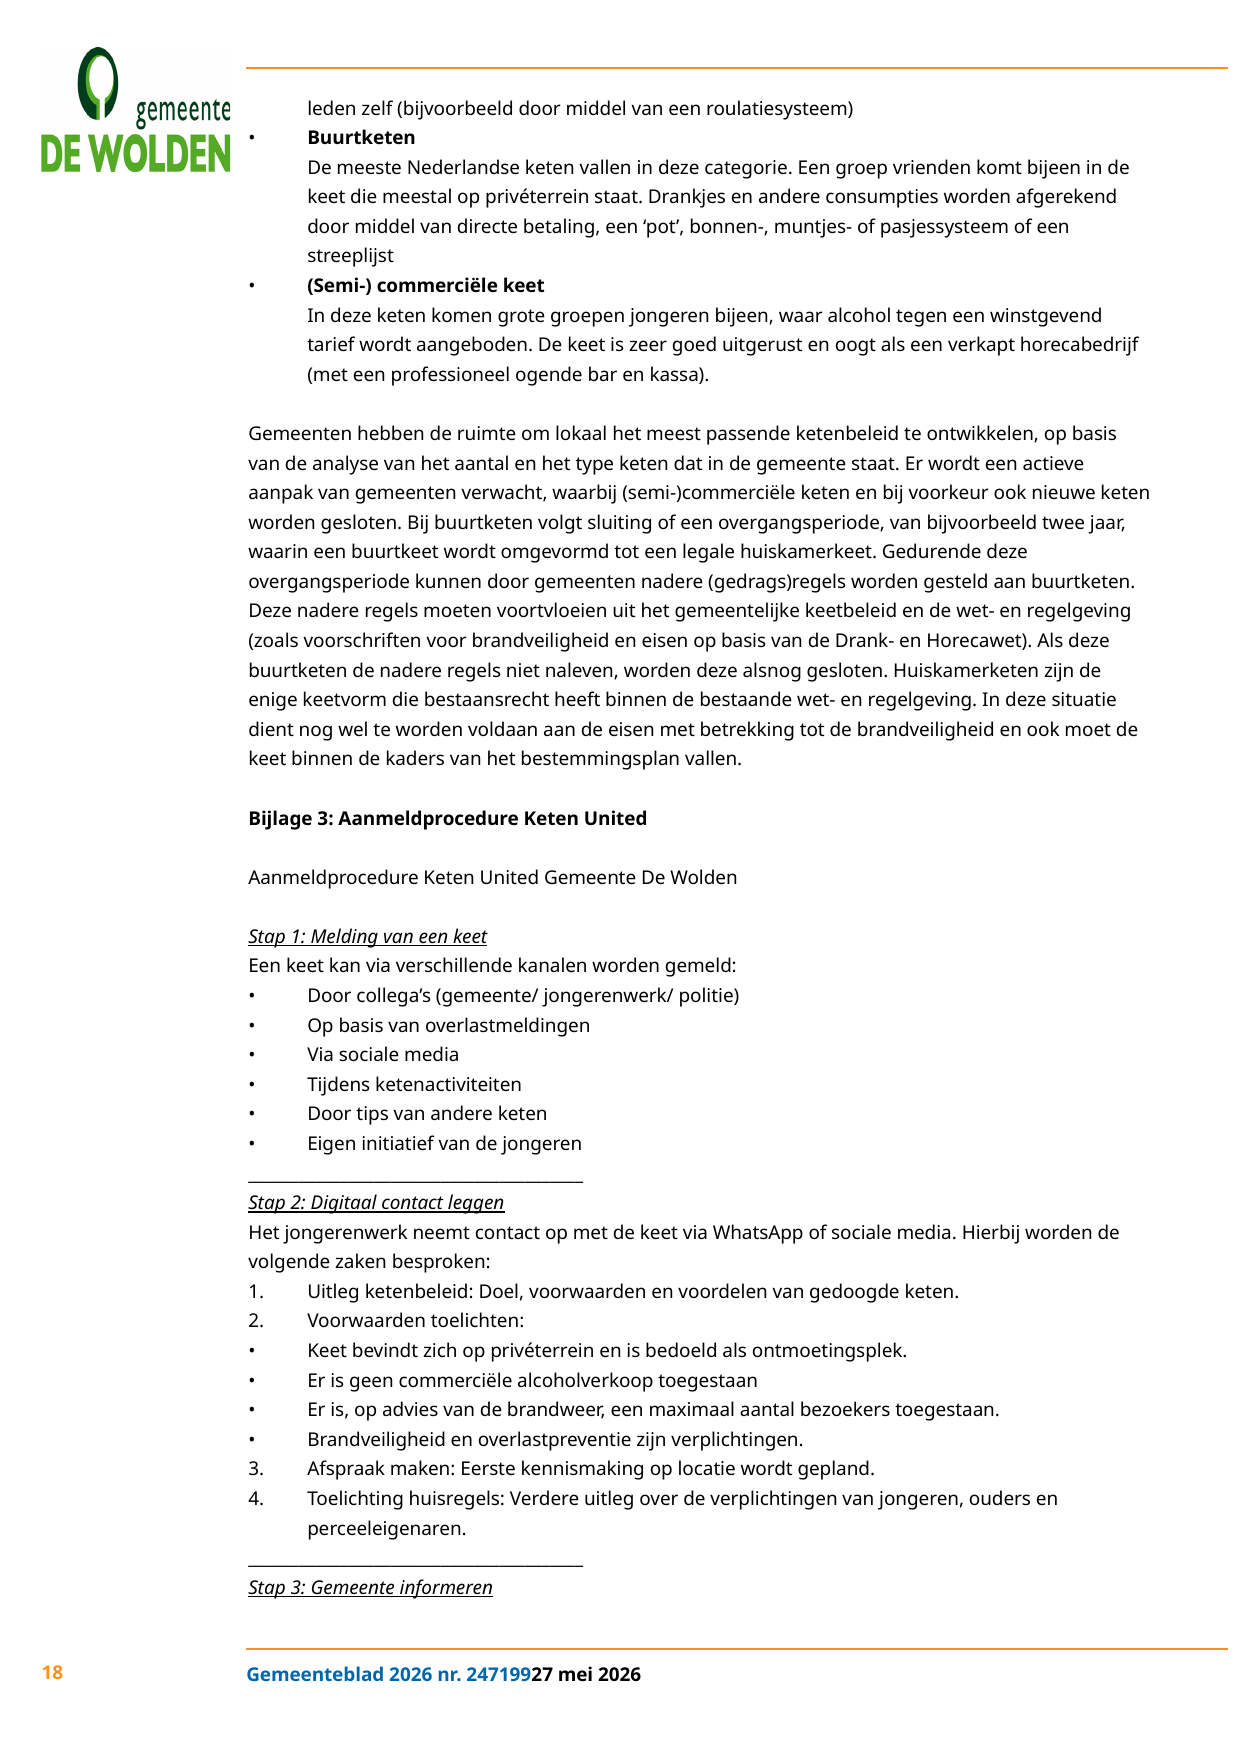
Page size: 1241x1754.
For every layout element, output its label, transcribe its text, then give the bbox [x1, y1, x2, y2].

list Afspraak maken: Eerste kennismaking op locatie wordt gepland. [248, 1456, 1152, 1481]
list Door tips van andere keten [248, 1101, 1152, 1126]
list leden zelf (bijvoorbeeld door middel van een roulatiesysteem) [248, 95, 1152, 121]
text Een keet kan via verschillende kanalen worden gemeld: [248, 953, 1152, 978]
text ________________________________________ [248, 1544, 1152, 1570]
text Stap 2: Digitaal contact leggen [248, 1189, 1152, 1215]
list Er is geen commerciële alcoholverkoop toegestaan [248, 1367, 1152, 1393]
list Er is, op advies van de brandweer, een maximaal aantal bezoekers toegestaan. [248, 1396, 1152, 1422]
list Toelichting huisregels: Verdere uitleg over de verplichtingen van jongeren, ouders en perceeleigenaren. [248, 1485, 1152, 1541]
text Gemeenten hebben de ruimte om lokaal het meest passende ketenbeleid te ontwikkelen, op basis van de analyse van het aantal en het type keten dat in de gemeente staat. Er wordt een actieve aanpak van gemeenten verwacht, waarbij (semi-)commerciële keten en bij voorkeur ook nieuwe keten worden gesloten. Bij buurtketen volgt sluiting of een overgangsperiode, van bijvoorbeeld twee jaar, waarin een buurtkeet wordt omgevormd tot een legale huiskamerkeet. Gedurende deze overgangsperiode kunnen door gemeenten nadere (gedrags)regels worden gesteld aan buurtketen. Deze nadere regels moeten voortvloeien uit het gemeentelijke keetbeleid en de wet- en regelgeving (zoals voorschriften voor brandveiligheid en eisen op basis van de Drank- en Horecawet). Als deze buurtketen de nadere regels niet naleven, worden deze alsnog gesloten. Huiskamerketen zijn de enige keetvorm die bestaansrecht heeft binnen de bestaande wet- en regelgeving. In deze situatie dient nog wel te worden voldaan aan de eisen met betrekking tot de brandveiligheid en ook moet de keet binnen de kaders van het bestemmingsplan vallen. [248, 420, 1152, 771]
list Door collega’s (gemeente/ jongerenwerk/ politie) [248, 982, 1152, 1008]
list In deze keten komen grote groepen jongeren bijeen, waar alcohol tegen een winstgevend tarief wordt aangeboden. De keet is zeer goed uitgerust en oogt als een verkapt horecabedrijf (met een professioneel ogende bar en kassa). [248, 302, 1152, 387]
picture [41, 47, 231, 172]
list Brandveiligheid en overlastpreventie zijn verplichtingen. [248, 1426, 1152, 1452]
list (Semi-) commerciële keet [248, 272, 1152, 298]
text Stap 3: Gemeente informeren [248, 1574, 1152, 1600]
text ________________________________________ [248, 1160, 1152, 1186]
text Bijlage 3: Aanmeldprocedure Keten United [248, 805, 1152, 831]
text Stap 1: Melding van een keet [248, 923, 1152, 949]
list Eigen initiatief van de jongeren [248, 1130, 1152, 1156]
list De meeste Nederlandse keten vallen in deze categorie. Een groep vrienden komt bijeen in de keet die meestal op privéterrein staat. Drankjes en andere consumpties worden afgerekend door middel van directe betaling, een ‘pot’, bonnen-, muntjes- of pasjessysteem of een streeplijst [248, 154, 1152, 268]
list Buurtketen [248, 124, 1152, 150]
text Aanmeldprocedure Keten United Gemeente De Wolden [248, 864, 1152, 890]
list Voorwaarden toelichten: [248, 1308, 1152, 1333]
list Tijdens ketenactiviteiten [248, 1071, 1152, 1097]
text Het jongerenwerk neemt contact op met de keet via WhatsApp of sociale media. Hierbij worden de volgende zaken besproken: [248, 1219, 1152, 1274]
list Uitleg ketenbeleid: Doel, voorwaarden en voordelen van gedoogde keten. [248, 1278, 1152, 1304]
list Keet bevindt zich op privéterrein en is bedoeld als ontmoetingsplek. [248, 1337, 1152, 1363]
list Via sociale media [248, 1041, 1152, 1067]
list Op basis van overlastmeldingen [248, 1012, 1152, 1038]
